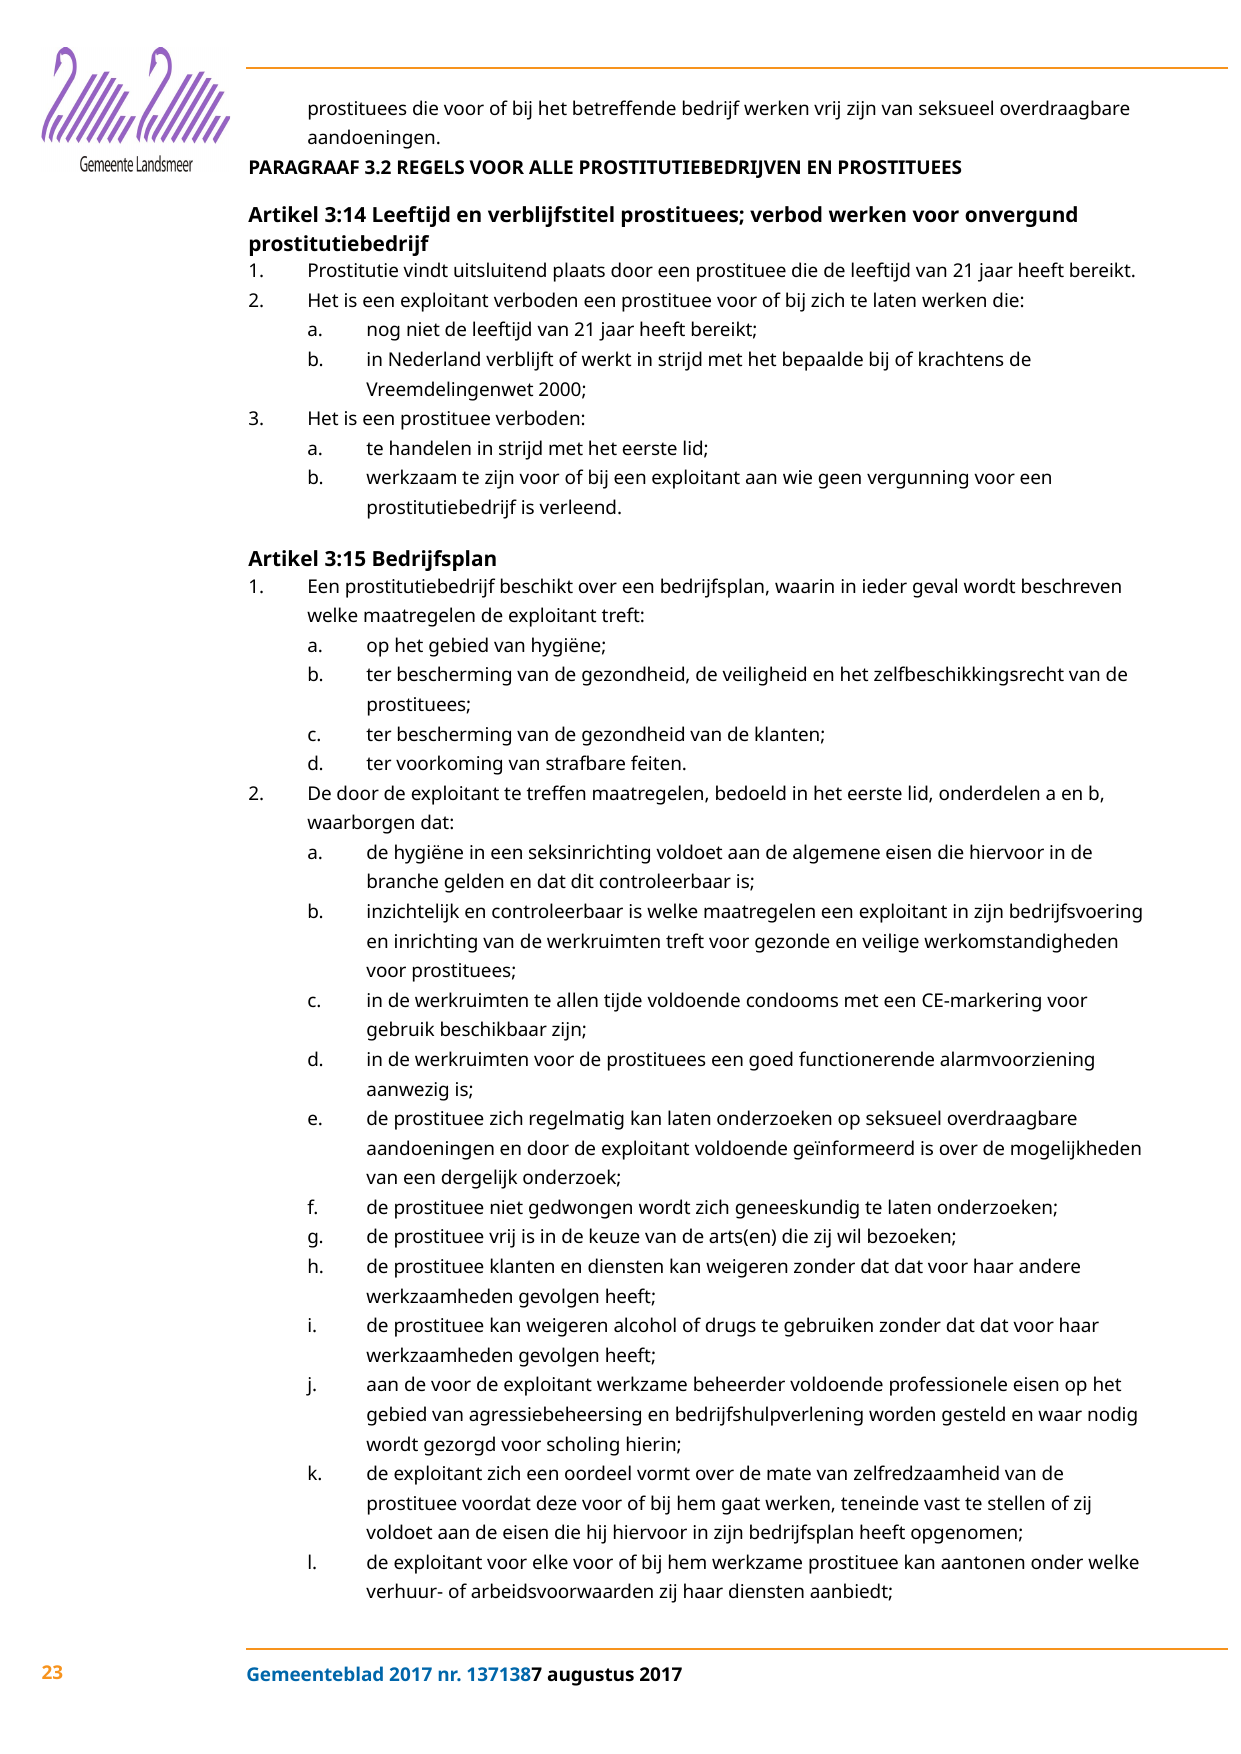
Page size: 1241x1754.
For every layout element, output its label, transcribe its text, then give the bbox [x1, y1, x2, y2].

list de prostituee zich regelmatig kan laten onderzoeken op seksueel overdraagbare aandoeningen en door de exploitant voldoende geïnformeerd is over de mogelijkheden van een dergelijk onderzoek; [307, 1105, 1152, 1190]
list ter bescherming van de gezondheid, de veiligheid en het zelfbeschikkingsrecht van de prostituees; [307, 662, 1152, 717]
list de prostituee kan weigeren alcohol of drugs te gebruiken zonder dat dat voor haar werkzaamheden gevolgen heeft; [307, 1312, 1152, 1368]
list de prostituee vrij is in de keuze van de arts(en) die zij wil bezoeken; [307, 1224, 1152, 1249]
list in Nederland verblijft of werkt in strijd met het bepaalde bij of krachtens de Vreemdelingenwet 2000; [307, 346, 1152, 401]
list de exploitant voor elke voor of bij hem werkzame prostituee kan aantonen onder welke verhuur- of arbeidsvoorwaarden zij haar diensten aanbiedt; [307, 1549, 1152, 1604]
list ter voorkoming van strafbare feiten. [307, 750, 1152, 776]
list inzichtelijk en controleerbaar is welke maatregelen een exploitant in zijn bedrijfsvoering en inrichting van de werkruimten treft voor gezonde en veilige werkomstandigheden voor prostituees; [307, 898, 1152, 983]
list ter bescherming van de gezondheid van de klanten; [307, 721, 1152, 747]
list de hygiëne in een seksinrichting voldoet aan de algemene eisen die hiervoor in de branche gelden en dat dit controleerbaar is; [307, 839, 1152, 894]
list te handelen in strijd met het eerste lid; [307, 435, 1152, 461]
list in de werkruimten voor de prostituees een goed functionerende alarmvoorziening aanwezig is; [307, 1046, 1152, 1102]
list de prostituee niet gedwongen wordt zich geneeskundig te laten onderzoeken; [307, 1194, 1152, 1220]
list Een prostitutiebedrijf beschikt over een bedrijfsplan, waarin in ieder geval wordt beschreven welke maatregelen de exploitant treft: [248, 573, 1152, 628]
list op het gebied van hygiëne; [307, 632, 1152, 658]
list aan de voor de exploitant werkzame beheerder voldoende professionele eisen op het gebied van agressiebeheersing en bedrijfshulpverlening worden gesteld en waar nodig wordt gezorgd voor scholing hierin; [307, 1372, 1152, 1457]
list nog niet de leeftijd van 21 jaar heeft bereikt; [307, 317, 1152, 342]
text PARAGRAAF 3.2 REGELS VOOR ALLE PROSTITUTIEBEDRIJVEN EN PROSTITUEES [248, 154, 1152, 180]
text Artikel 3:15 Bedrijfsplan [248, 544, 1152, 573]
list in de werkruimten te allen tijde voldoende condooms met een CE-markering voor gebruik beschikbaar zijn; [307, 987, 1152, 1042]
picture [41, 47, 231, 172]
list Het is een exploitant verboden een prostituee voor of bij zich te laten werken die: [248, 287, 1152, 313]
list werkzaam te zijn voor of bij een exploitant aan wie geen vergunning voor een prostitutiebedrijf is verleend. [307, 464, 1152, 520]
list Het is een prostituee verboden: [248, 405, 1152, 431]
list Prostitutie vindt uitsluitend plaats door een prostituee die de leeftijd van 21 jaar heeft bereikt. [248, 257, 1152, 283]
text Artikel 3:14 Leeftijd en verblijfstitel prostituees; verbod werken voor onvergund prostitutiebedrijf [248, 201, 1152, 257]
list de exploitant zich een oordeel vormt over de mate van zelfredzaamheid van de prostituee voordat deze voor of bij hem gaat werken, teneinde vast te stellen of zij voldoet aan de eisen die hij hiervoor in zijn bedrijfsplan heeft opgenomen; [307, 1460, 1152, 1545]
list De door de exploitant te treffen maatregelen, bedoeld in het eerste lid, onderdelen a en b, waarborgen dat: [248, 780, 1152, 835]
list prostituees die voor of bij het betreffende bedrijf werken vrij zijn van seksueel overdraagbare aandoeningen. [248, 95, 1152, 150]
list de prostituee klanten en diensten kan weigeren zonder dat dat voor haar andere werkzaamheden gevolgen heeft; [307, 1253, 1152, 1309]
